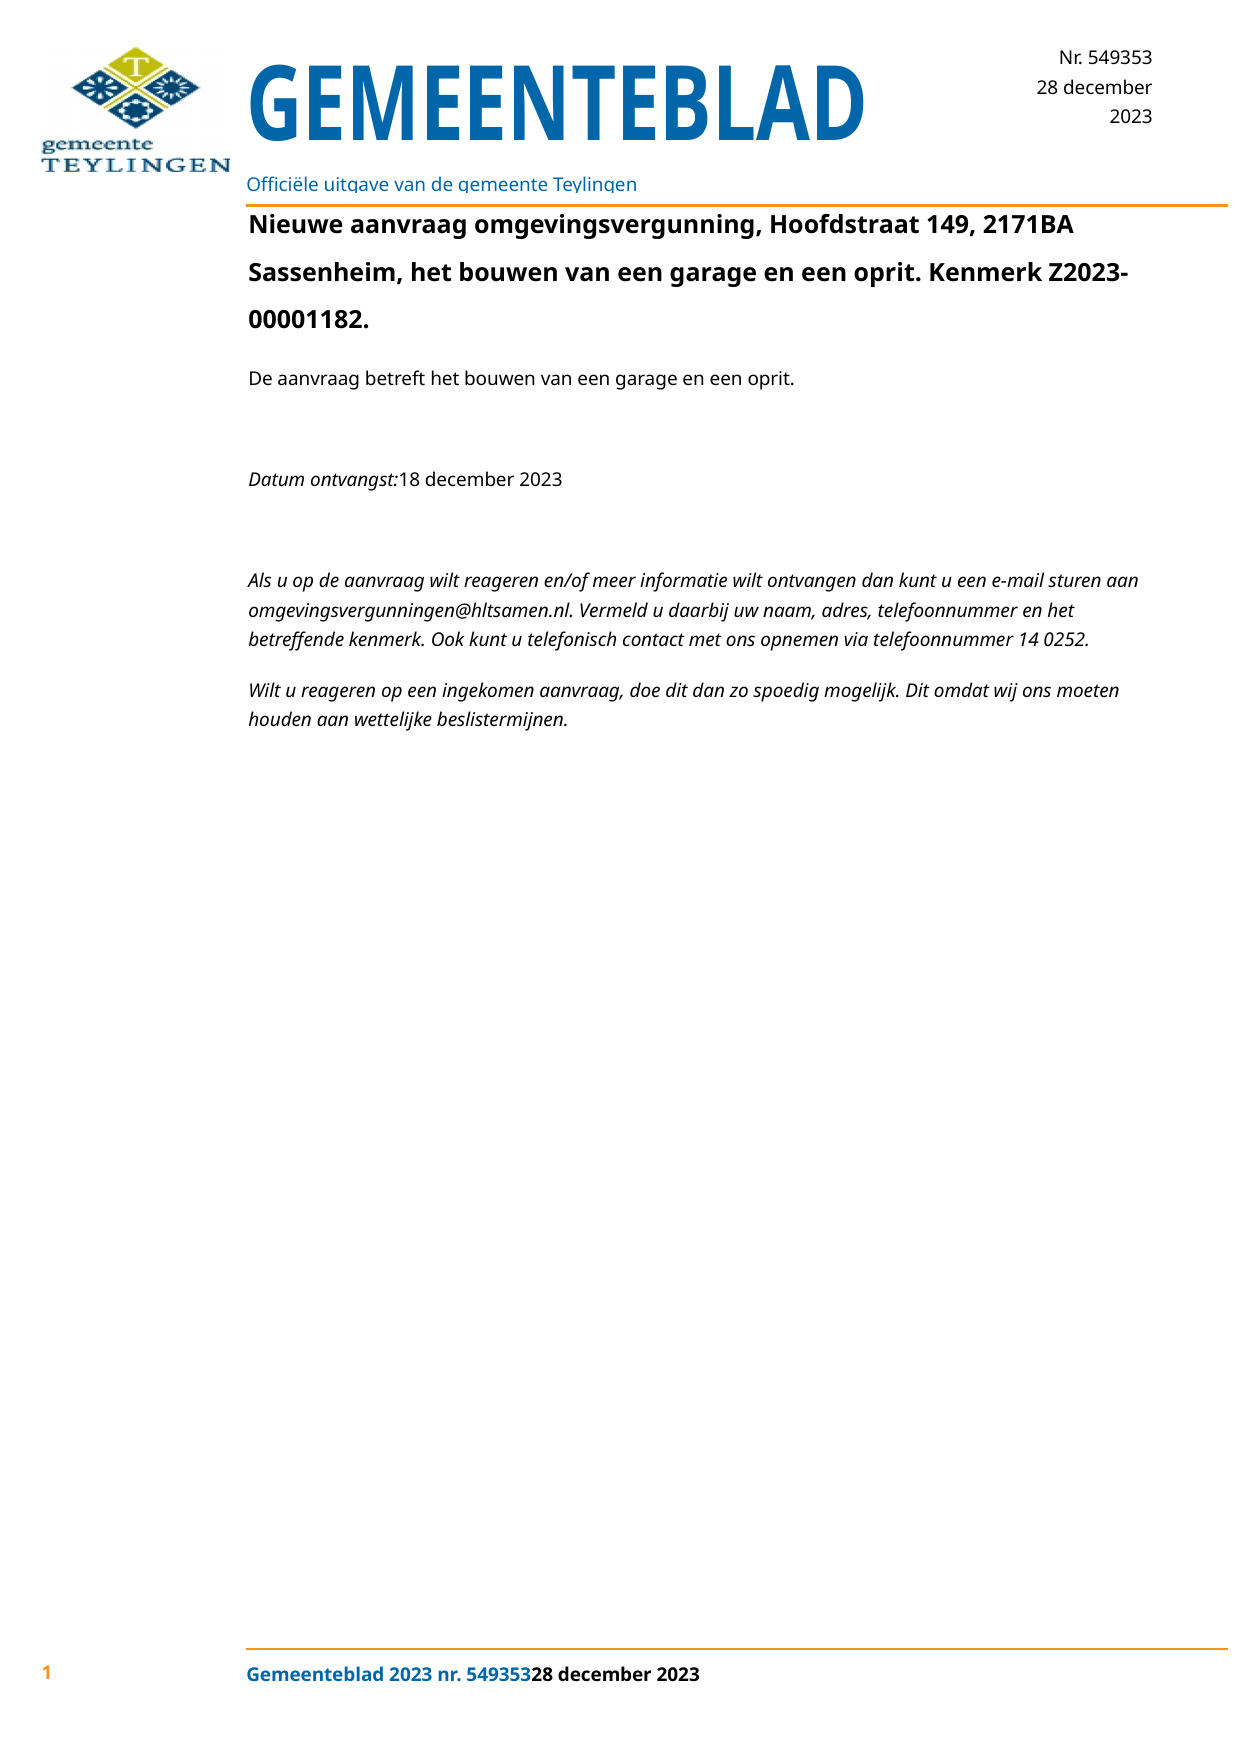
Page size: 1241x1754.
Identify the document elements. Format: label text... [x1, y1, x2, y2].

text Datum ontvangst:18 december 2023 [248, 466, 1152, 492]
text De aanvraag betreft het bouwen van een garage en een oprit. [248, 366, 1152, 391]
picture [41, 47, 231, 172]
text Wilt u reageren op een ingekomen aanvraag, doe dit dan zo spoedig mogelijk. Dit omdat wij ons moeten houden aan wettelijke beslistermijnen. [248, 677, 1152, 732]
text Als u op de aanvraag wilt reageren en/of meer informatie wilt ontvangen dan kunt u een e-mail sturen aan omgevingsvergunningen@hltsamen.nl. Vermeld u daarbij uw naam, adres, telefoonnummer en het betreffende kenmerk. Ook kunt u telefonisch contact met ons opnemen via telefoonnummer 14 0252. [248, 567, 1152, 652]
text Nieuwe aanvraag omgevingsvergunning, Hoofdstraat 149, 2171BA Sassenheim, het bouwen van een garage en een oprit. Kenmerk Z2023-00001182. [248, 207, 1152, 336]
